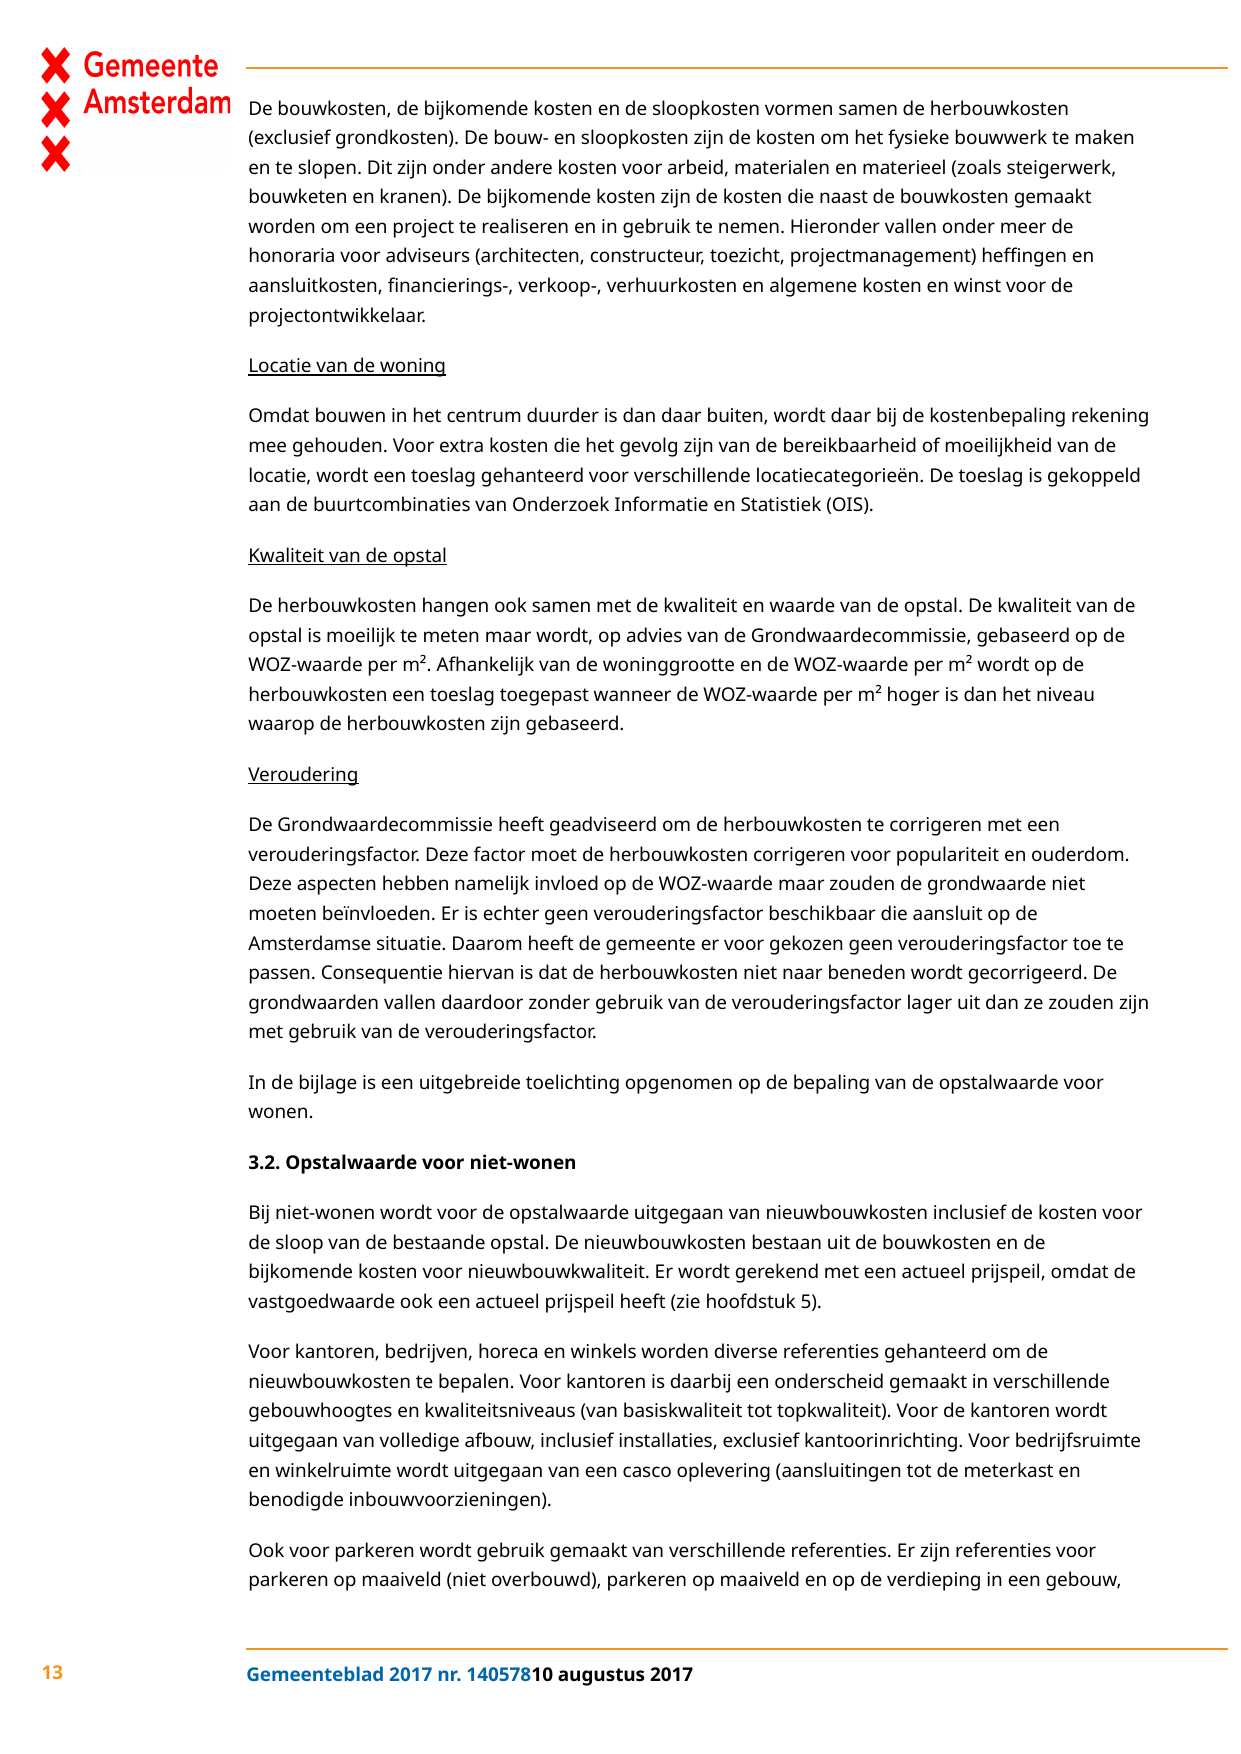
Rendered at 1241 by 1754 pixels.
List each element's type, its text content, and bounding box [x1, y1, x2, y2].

text Kwaliteit van de opstal [248, 542, 1152, 568]
text De bouwkosten, de bijkomende kosten en de sloopkosten vormen samen de herbouwkosten (exclusief grondkosten). De bouw- en sloopkosten zijn de kosten om het fysieke bouwwerk te maken en te slopen. Dit zijn onder andere kosten voor arbeid, materialen en materieel (zoals steigerwerk, bouwketen en kranen). De bijkomende kosten zijn de kosten die naast de bouwkosten gemaakt worden om een project te realiseren en in gebruik te nemen. Hieronder vallen onder meer de honoraria voor adviseurs (architecten, constructeur, toezicht, projectmanagement) heffingen en aansluitkosten, financierings-, verkoop-, verhuurkosten en algemene kosten en winst voor de projectontwikkelaar. [248, 95, 1152, 328]
picture [41, 47, 231, 172]
text De herbouwkosten hangen ook samen met de kwaliteit en waarde van de opstal. De kwaliteit van de opstal is moeilijk te meten maar wordt, op advies van de Grondwaardecommissie, gebaseerd op de WOZ-waarde per m². Afhankelijk van de woninggrootte en de WOZ-waarde per m² wordt op de herbouwkosten een toeslag toegepast wanneer de WOZ-waarde per m² hoger is dan het niveau waarop de herbouwkosten zijn gebaseerd. [248, 592, 1152, 736]
text In de bijlage is een uitgebreide toelichting opgenomen op de bepaling van de opstalwaarde voor wonen. [248, 1069, 1152, 1124]
text Omdat bouwen in het centrum duurder is dan daar buiten, wordt daar bij de kostenbepaling rekening mee gehouden. Voor extra kosten die het gevolg zijn van de bereikbaarheid of moeilijkheid van de locatie, wordt een toeslag gehanteerd voor verschillende locatiecategorieën. De toeslag is gekoppeld aan de buurtcombinaties van Onderzoek Informatie en Statistiek (OIS). [248, 403, 1152, 517]
text De Grondwaardecommissie heeft geadviseerd om de herbouwkosten te corrigeren met een verouderingsfactor. Deze factor moet de herbouwkosten corrigeren voor populariteit en ouderdom. Deze aspecten hebben namelijk invloed op de WOZ-waarde maar zouden de grondwaarde niet moeten beïnvloeden. Er is echter geen verouderingsfactor beschikbaar die aansluit op de Amsterdamse situatie. Daarom heeft de gemeente er voor gekozen geen verouderingsfactor toe te passen. Consequentie hiervan is dat de herbouwkosten niet naar beneden wordt gecorrigeerd. De grondwaarden vallen daardoor zonder gebruik van de verouderingsfactor lager uit dan ze zouden zijn met gebruik van de verouderingsfactor. [248, 811, 1152, 1044]
text Locatie van de woning [248, 352, 1152, 378]
text 3.2. Opstalwaarde voor niet-wonen [248, 1149, 1152, 1175]
text Veroudering [248, 761, 1152, 787]
text Bij niet-wonen wordt voor de opstalwaarde uitgegaan van nieuwbouwkosten inclusief de kosten voor de sloop van de bestaande opstal. De nieuwbouwkosten bestaan uit de bouwkosten en de bijkomende kosten voor nieuwbouwkwaliteit. Er wordt gerekend met een actueel prijspeil, omdat de vastgoedwaarde ook een actueel prijspeil heeft (zie hoofdstuk 5). [248, 1199, 1152, 1314]
text Ook voor parkeren wordt gebruik gemaakt van verschillende referenties. Er zijn referenties voor parkeren op maaiveld (niet overbouwd), parkeren op maaiveld en op de verdieping in een gebouw, [248, 1537, 1152, 1592]
text Voor kantoren, bedrijven, horeca en winkels worden diverse referenties gehanteerd om de nieuwbouwkosten te bepalen. Voor kantoren is daarbij een onderscheid gemaakt in verschillende gebouwhoogtes en kwaliteitsniveaus (van basiskwaliteit tot topkwaliteit). Voor de kantoren wordt uitgegaan van volledige afbouw, inclusief installaties, exclusief kantoorinrichting. Voor bedrijfsruimte en winkelruimte wordt uitgegaan van een casco oplevering (aansluitingen tot de meterkast en benodigde inbouwvoorzieningen). [248, 1338, 1152, 1512]
